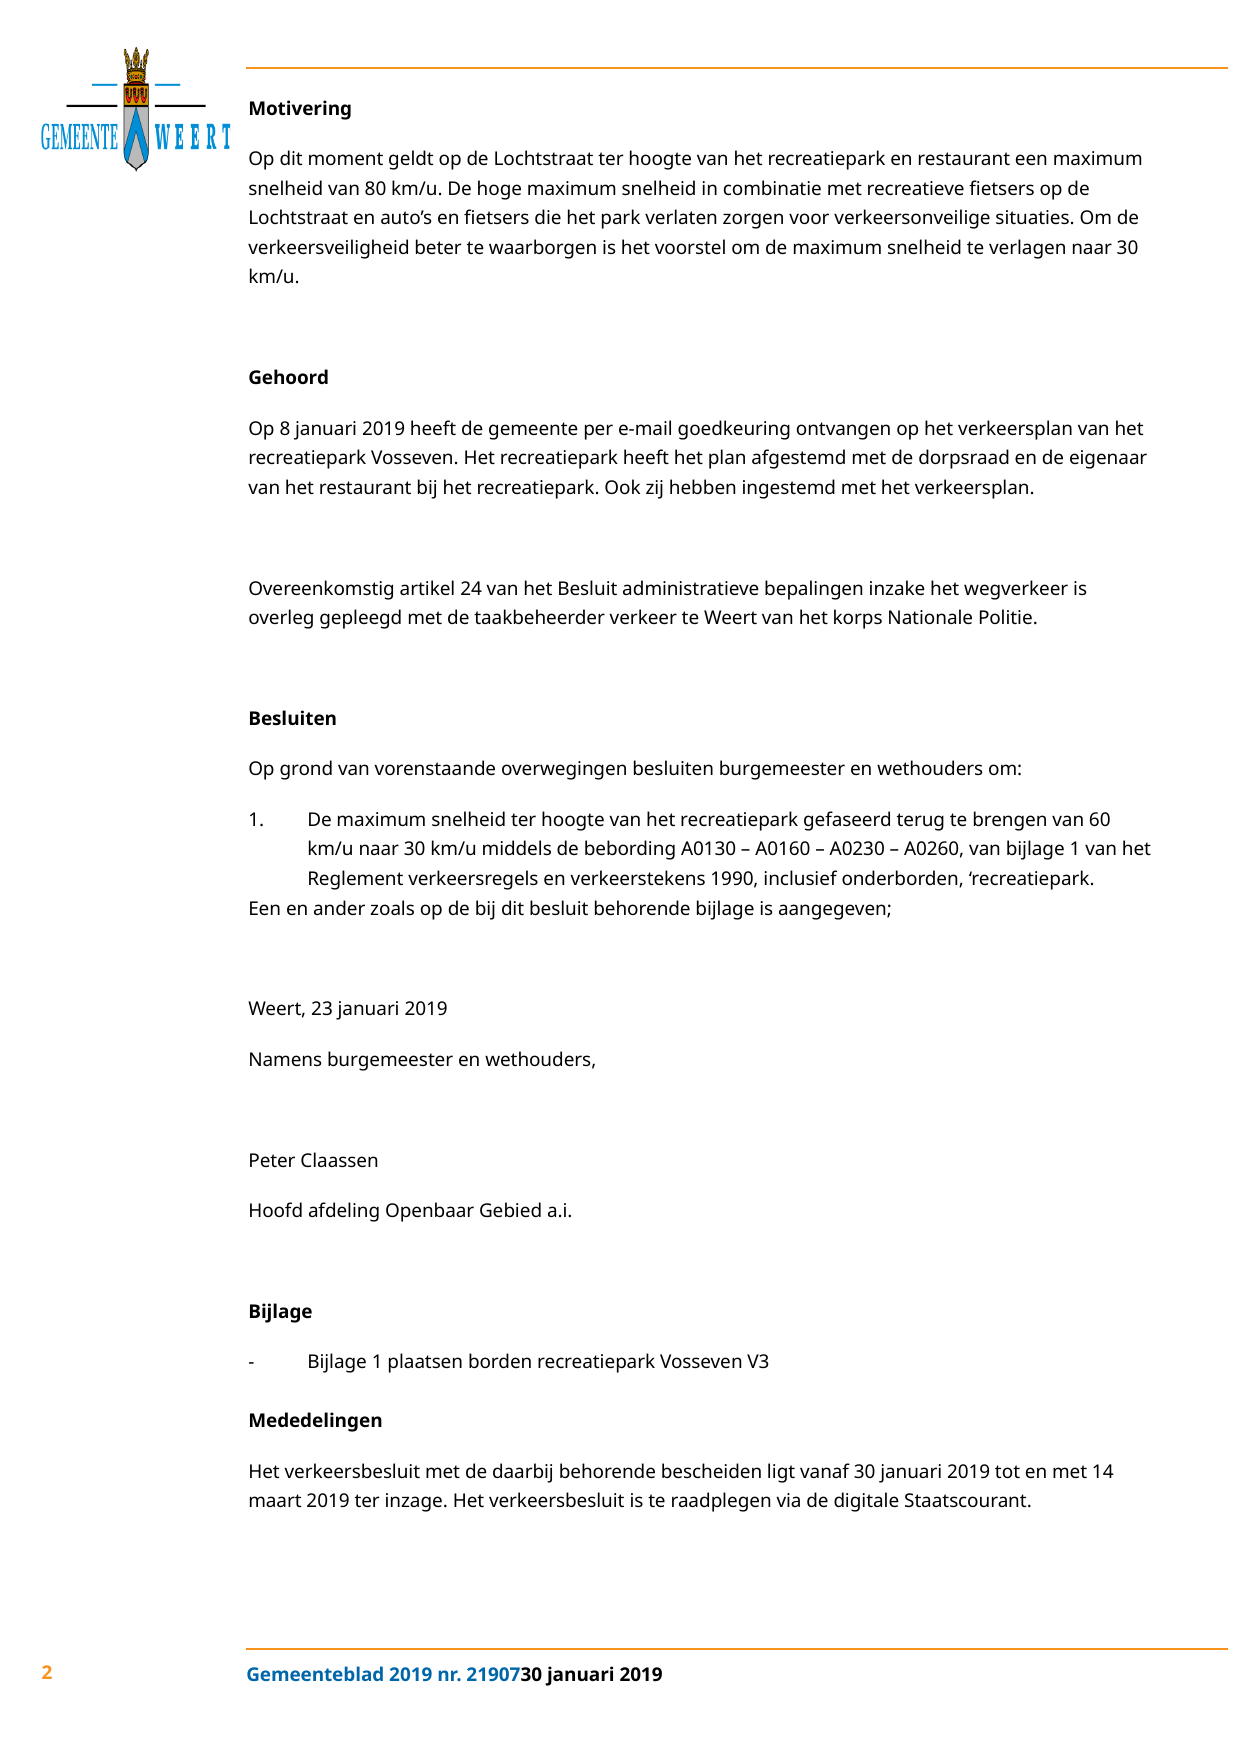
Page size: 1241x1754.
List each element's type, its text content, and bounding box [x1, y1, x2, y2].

picture [41, 47, 231, 172]
list De maximum snelheid ter hoogte van het recreatiepark gefaseerd terug te brengen van 60 km/u naar 30 km/u middels de bebording A0130 – A0160 – A0230 – A0260, van bijlage 1 van het Reglement verkeersregels en verkeerstekens 1990, inclusief onderborden, ‘recreatiepark. [248, 806, 1152, 891]
text Op 8 januari 2019 heeft de gemeente per e-mail goedkeuring ontvangen op het verkeersplan van het recreatiepark Vosseven. Het recreatiepark heeft het plan afgestemd met de dorpsraad en de eigenaar van het restaurant bij het recreatiepark. Ook zij hebben ingestemd met het verkeersplan. [248, 415, 1152, 500]
text Gehoord [248, 364, 1152, 390]
text Motivering [248, 95, 1152, 121]
text Het verkeersbesluit met de daarbij behorende bescheiden ligt vanaf 30 januari 2019 tot en met 14 maart 2019 ter inzage. Het verkeersbesluit is te raadplegen via de digitale Staatscourant. [248, 1458, 1152, 1513]
text Overeenkomstig artikel 24 van het Besluit administratieve bepalingen inzake het wegverkeer is overleg gepleegd met de taakbeheerder verkeer te Weert van het korps Nationale Politie. [248, 575, 1152, 630]
text Mededelingen [248, 1408, 1152, 1433]
text Op dit moment geldt op de Lochtstraat ter hoogte van het recreatiepark en restaurant een maximum snelheid van 80 km/u. De hoge maximum snelheid in combinatie met recreatieve fietsers op de Lochtstraat en auto’s en fietsers die het park verlaten zorgen voor verkeersonveilige situaties. Om de verkeersveiligheid beter te waarborgen is het voorstel om de maximum snelheid te verlagen naar 30 km/u. [248, 145, 1152, 289]
list Bijlage 1 plaatsen borden recreatiepark Vosseven V3 [248, 1348, 1152, 1374]
text Besluiten [248, 705, 1152, 731]
text Namens burgemeester en wethouders, [248, 1046, 1152, 1072]
text Bijlage [248, 1298, 1152, 1324]
text Peter Claassen [248, 1147, 1152, 1173]
text Hoofd afdeling Openbaar Gebied a.i. [248, 1197, 1152, 1223]
text Op grond van vorenstaande overwegingen besluiten burgemeester en wethouders om: [248, 756, 1152, 781]
text Een en ander zoals op de bij dit besluit behorende bijlage is aangegeven; [248, 895, 1152, 921]
text Weert, 23 januari 2019 [248, 996, 1152, 1021]
